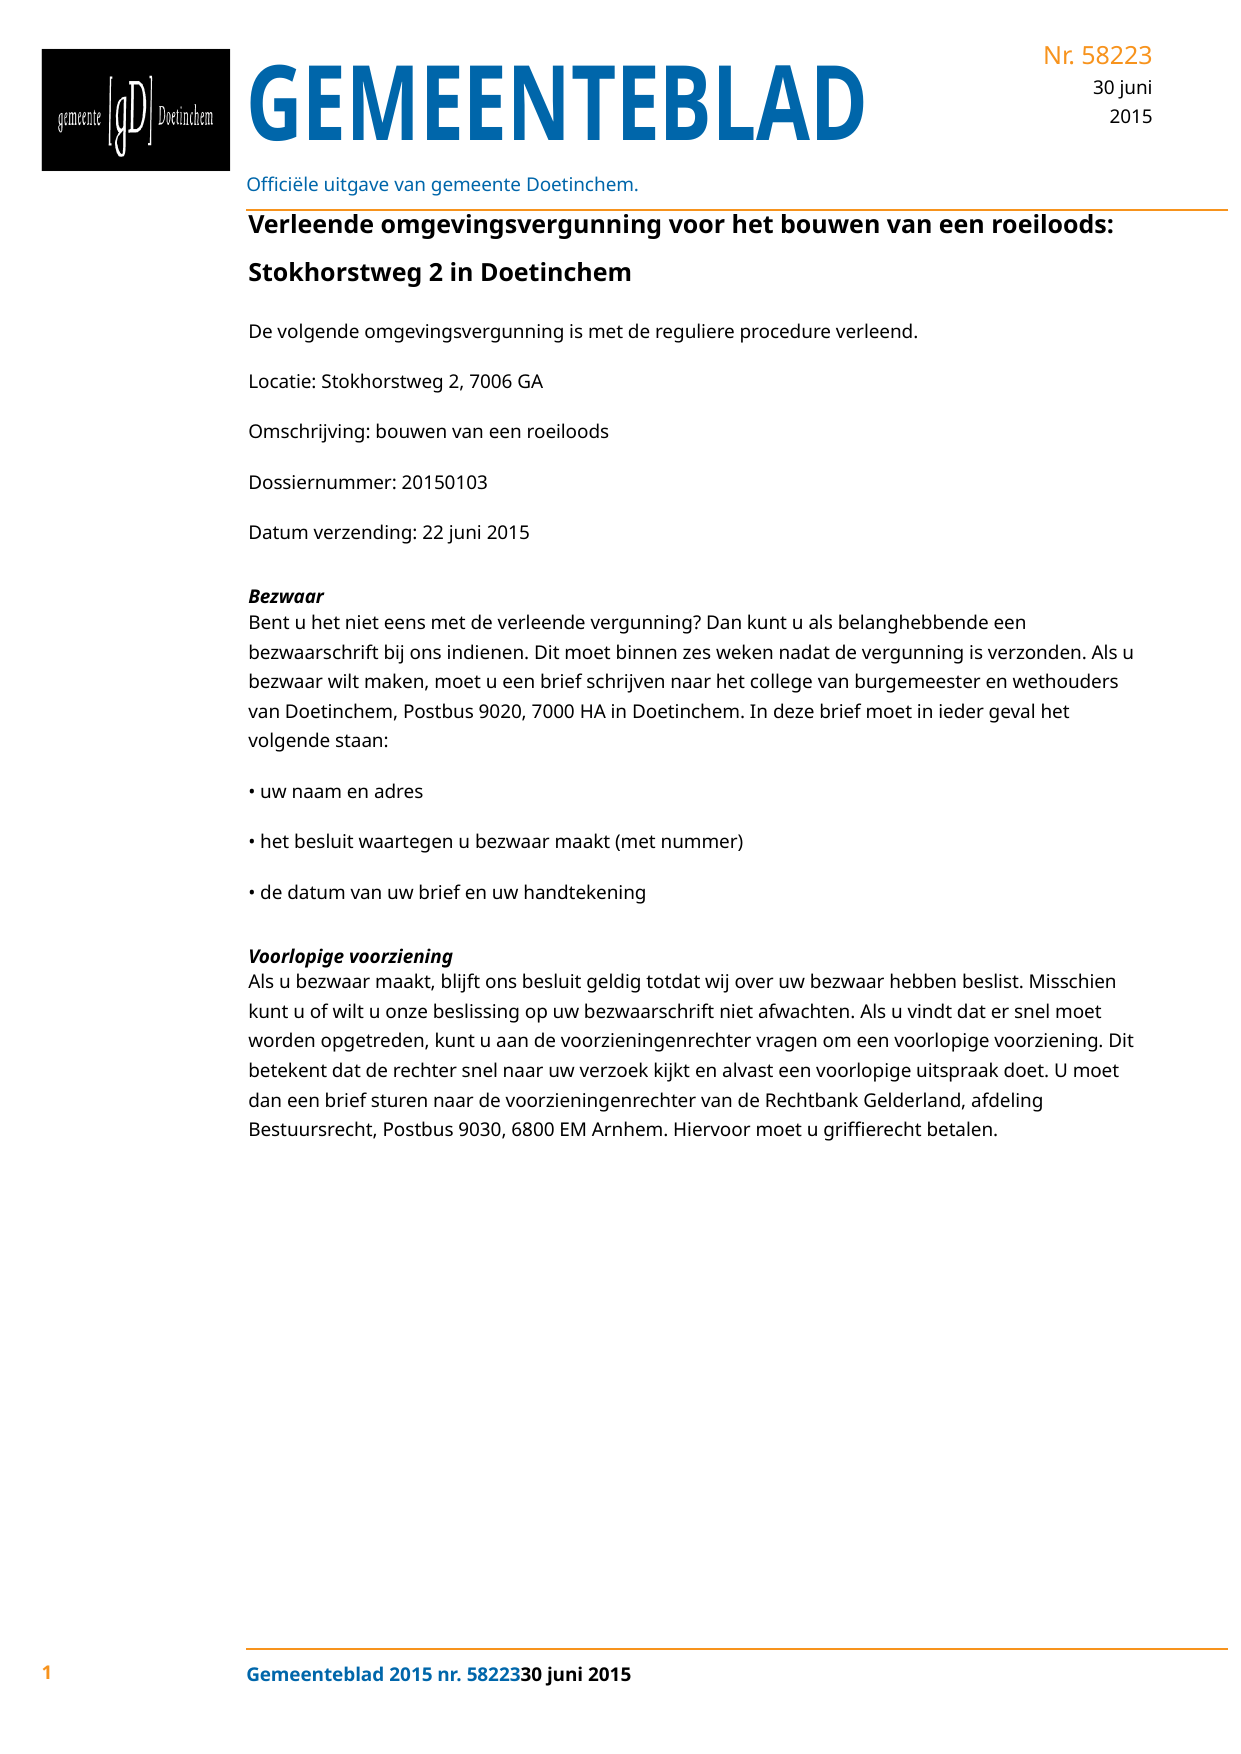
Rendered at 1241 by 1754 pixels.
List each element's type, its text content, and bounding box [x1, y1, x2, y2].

text Omschrijving: bouwen van een roeiloods [248, 419, 1152, 444]
text Voorlopige voorziening [248, 943, 1152, 968]
text Bent u het niet eens met de verleende vergunning? Dan kunt u als belanghebbende een bezwaarschrift bij ons indienen. Dit moet binnen zes weken nadat de vergunning is verzonden. Als u bezwaar wilt maken, moet u een brief schrijven naar het college van burgemeester en wethouders van Doetinchem, Postbus 9020, 7000 HA in Doetinchem. In deze brief moet in ieder geval het volgende staan: [248, 609, 1152, 753]
text Locatie: Stokhorstweg 2, 7006 GA [248, 368, 1152, 394]
text • uw naam en adres [248, 778, 1152, 804]
text Dossiernummer: 20150103 [248, 469, 1152, 495]
text Als u bezwaar maakt, blijft ons besluit geldig totdat wij over uw bezwaar hebben beslist. Misschien kunt u of wilt u onze beslissing op uw bezwaarschrift niet afwachten. Als u vindt dat er snel moet worden opgetreden, kunt u aan de voorzieningenrechter vragen om een voorlopige voorziening. Dit betekent dat de rechter snel naar uw verzoek kijkt en alvast een voorlopige uitspraak doet. U moet dan een brief sturen naar de voorzieningenrechter van de Rechtbank Gelderland, afdeling Bestuursrecht, Postbus 9030, 6800 EM Arnhem. Hiervoor moet u griffierecht betalen. [248, 968, 1152, 1142]
picture [41, 47, 231, 172]
text De volgende omgevingsvergunning is met de reguliere procedure verleend. [248, 318, 1152, 344]
text Datum verzending: 22 juni 2015 [248, 519, 1152, 545]
text Bezwaar [248, 583, 1152, 609]
text • de datum van uw brief en uw handtekening [248, 879, 1152, 904]
text Verleende omgevingsvergunning voor het bouwen van een roeiloods: Stokhorstweg 2 in Doetinchem [248, 211, 1152, 288]
text • het besluit waartegen u bezwaar maakt (met nummer) [248, 828, 1152, 854]
